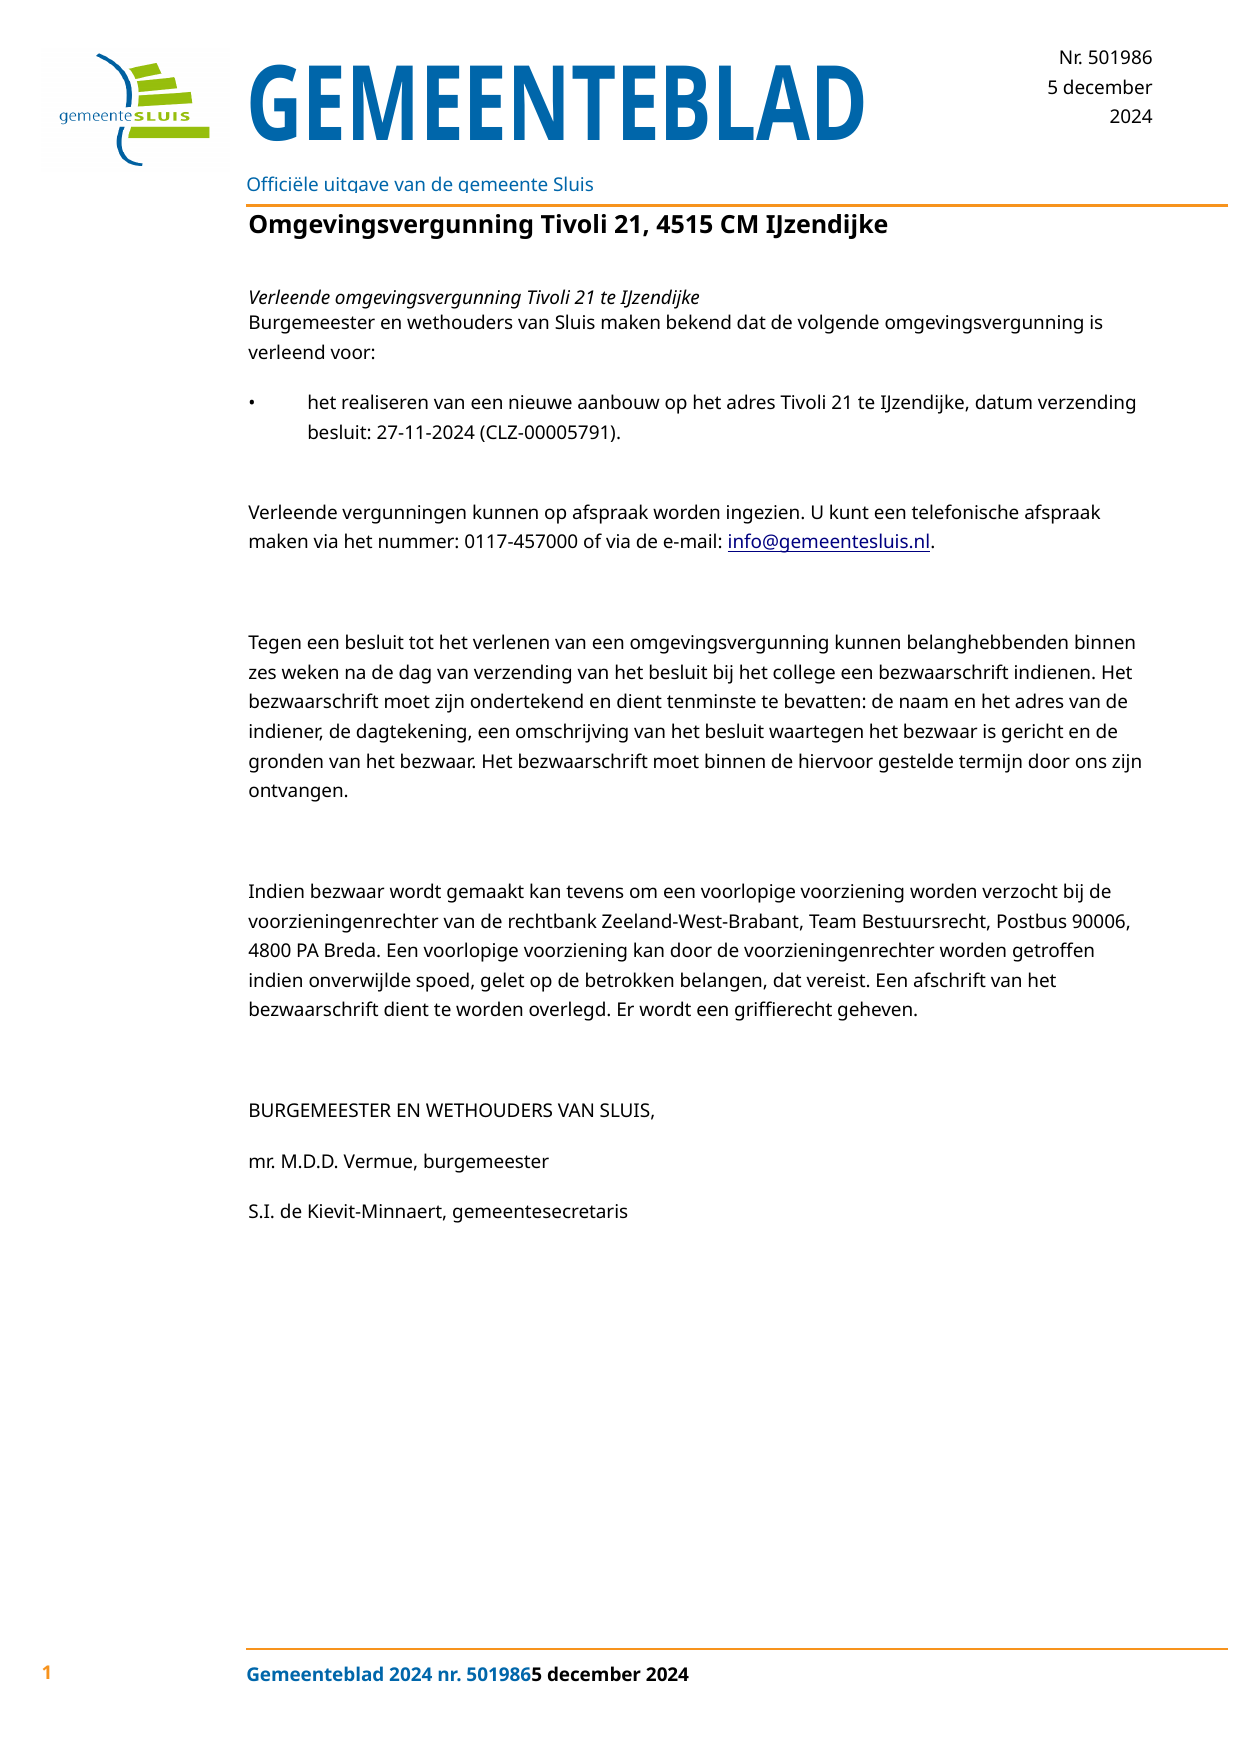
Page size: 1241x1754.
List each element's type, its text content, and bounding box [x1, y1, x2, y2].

list het realiseren van een nieuwe aanbouw op het adres Tivoli 21 te IJzendijke, datum verzending besluit: 27-11-2024 (CLZ-00005791). [248, 389, 1152, 445]
text Indien bezwaar wordt gemaakt kan tevens om een voorlopige voorziening worden verzocht bij de voorzieningenrechter van de rechtbank Zeeland-West-Brabant, Team Bestuursrecht, Postbus 90006, 4800 PA Breda. Een voorlopige voorziening kan door de voorzieningenrechter worden getroffen indien onverwijlde spoed, gelet op de betrokken belangen, dat vereist. Een afschrift van het bezwaarschrift dient te worden overlegd. Er wordt een griffierecht geheven. [248, 878, 1152, 1022]
text Verleende vergunningen kunnen op afspraak worden ingezien. U kunt een telefonische afspraak maken via het nummer: 0117-457000 of via de e-mail: info@gemeentesluis.nl. [248, 499, 1152, 554]
text Burgemeester en wethouders van Sluis maken bekend dat de volgende omgevingsvergunning is verleend voor: [248, 309, 1152, 365]
text Tegen een besluit tot het verlenen van een omgevingsvergunning kunnen belanghebbenden binnen zes weken na de dag van verzending van het besluit bij het college een bezwaarschrift indienen. Het bezwaarschrift moet zijn ondertekend en dient tenminste te bevatten: de naam en het adres van de indiener, de dagtekening, een omschrijving van het besluit waartegen het bezwaar is gericht en de gronden van het bezwaar. Het bezwaarschrift moet binnen de hiervoor gestelde termijn door ons zijn ontvangen. [248, 629, 1152, 803]
text Verleende omgevingsvergunning Tivoli 21 te IJzendijke [248, 284, 1152, 309]
text BURGEMEESTER EN WETHOUDERS VAN SLUIS, [248, 1097, 1152, 1123]
text Omgevingsvergunning Tivoli 21, 4515 CM IJzendijke [248, 207, 1152, 241]
text S.I. de Kievit-Minnaert, gemeentesecretaris [248, 1198, 1152, 1224]
picture [41, 47, 231, 172]
text mr. M.D.D. Vermue, burgemeester [248, 1148, 1152, 1174]
